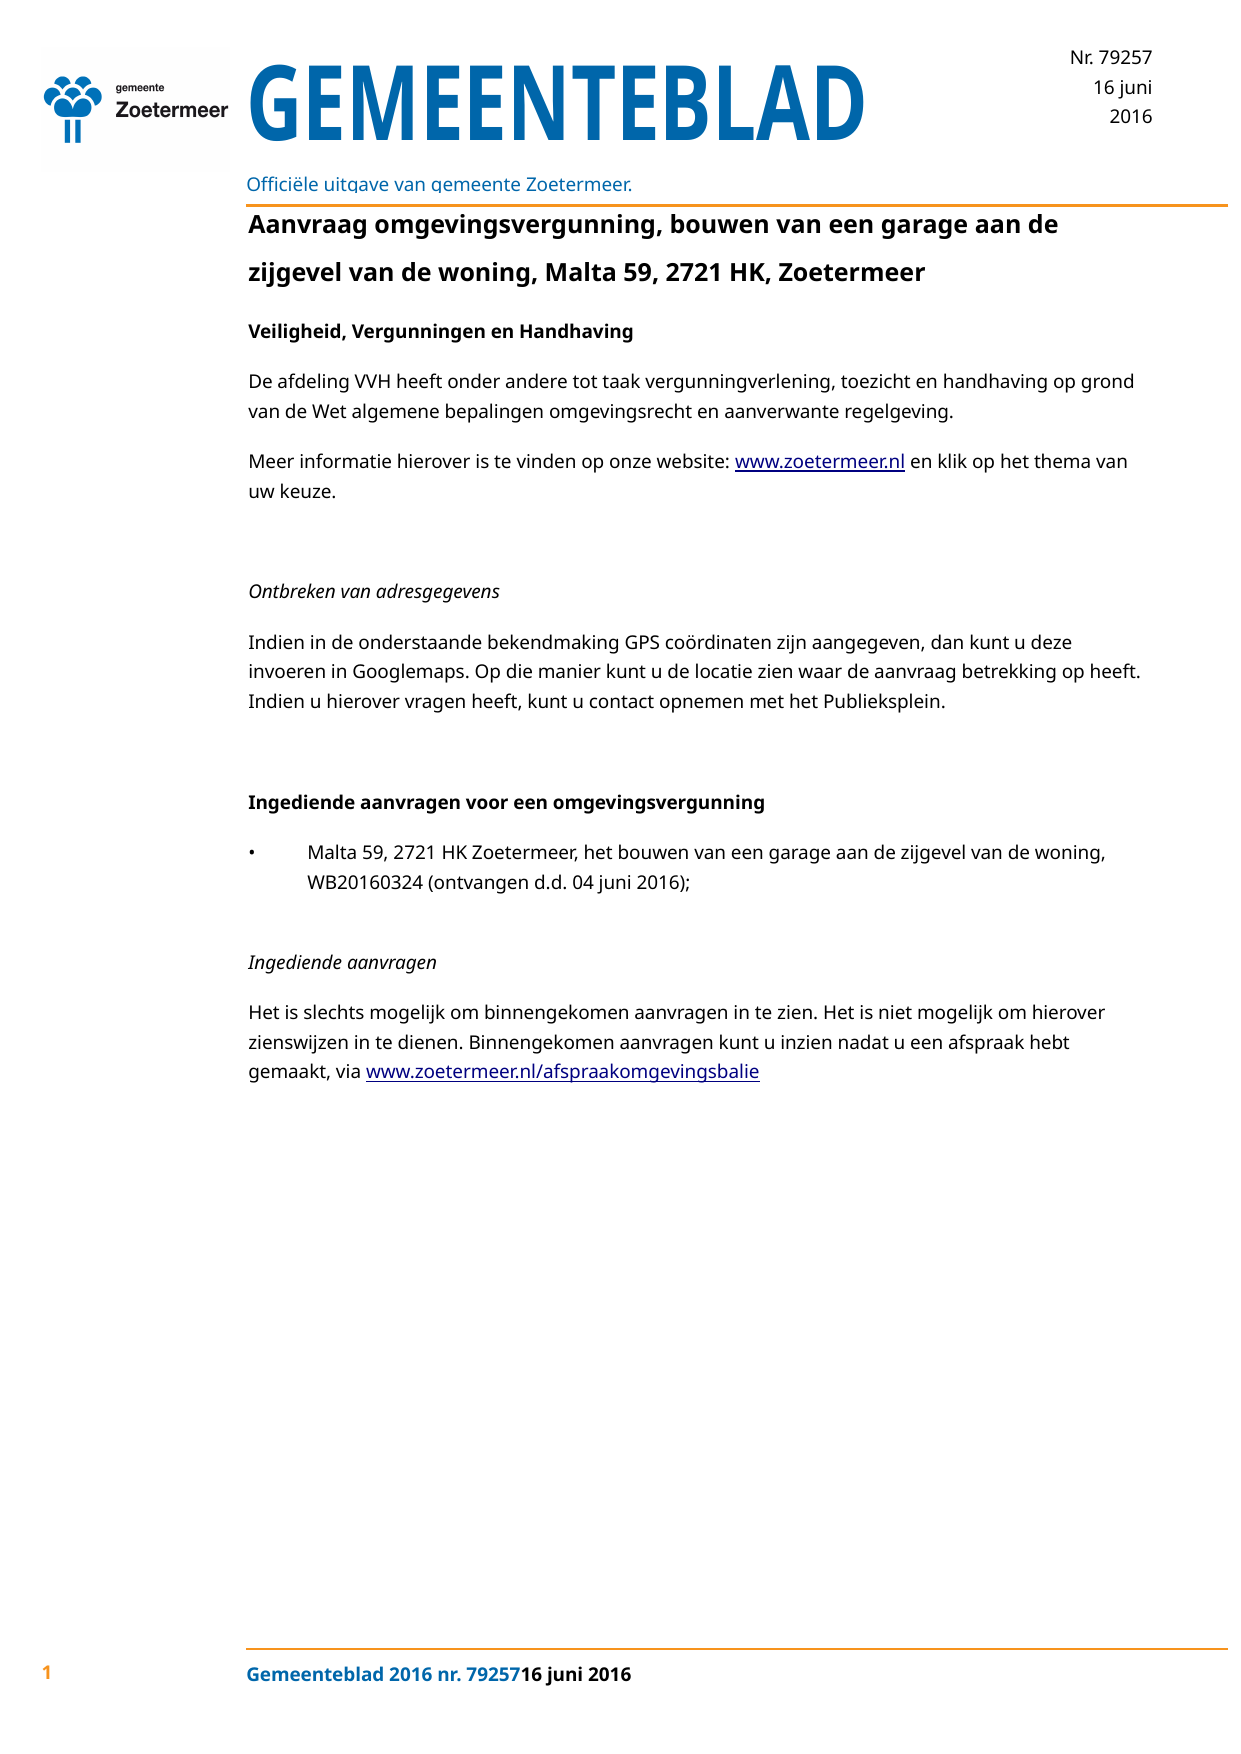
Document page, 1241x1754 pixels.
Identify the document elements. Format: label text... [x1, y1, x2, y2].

text Indien in de onderstaande bekendmaking GPS coördinaten zijn aangegeven, dan kunt u deze invoeren in Googlemaps. Op die manier kunt u de locatie zien waar de aanvraag betrekking op heeft. Indien u hierover vragen heeft, kunt u contact opnemen met het Publieksplein. [248, 629, 1152, 714]
text Ingediende aanvragen [248, 949, 1152, 975]
text Ingediende aanvragen voor een omgevingsvergunning [248, 789, 1152, 815]
list Malta 59, 2721 HK Zoetermeer, het bouwen van een garage aan de zijgevel van de woning, WB20160324 (ontvangen d.d. 04 juni 2016); [248, 839, 1152, 895]
text Veiligheid, Vergunningen en Handhaving [248, 318, 1152, 344]
text Aanvraag omgevingsvergunning, bouwen van een garage aan de zijgevel van de woning, Malta 59, 2721 HK, Zoetermeer [248, 207, 1152, 288]
text Ontbreken van adresgegevens [248, 579, 1152, 604]
text Het is slechts mogelijk om binnengekomen aanvragen in te zien. Het is niet mogelijk om hierover zienswijzen in te dienen. Binnengekomen aanvragen kunt u inzien nadat u een afspraak hebt gemaakt, via www.zoetermeer.nl/afspraakomgevingsbalie [248, 999, 1152, 1084]
picture [41, 47, 231, 172]
text Meer informatie hierover is te vinden op onze website: www.zoetermeer.nl en klik op het thema van uw keuze. [248, 448, 1152, 504]
text De afdeling VVH heeft onder andere tot taak vergunningverlening, toezicht en handhaving op grond van de Wet algemene bepalingen omgevingsrecht en aanverwante regelgeving. [248, 368, 1152, 424]
